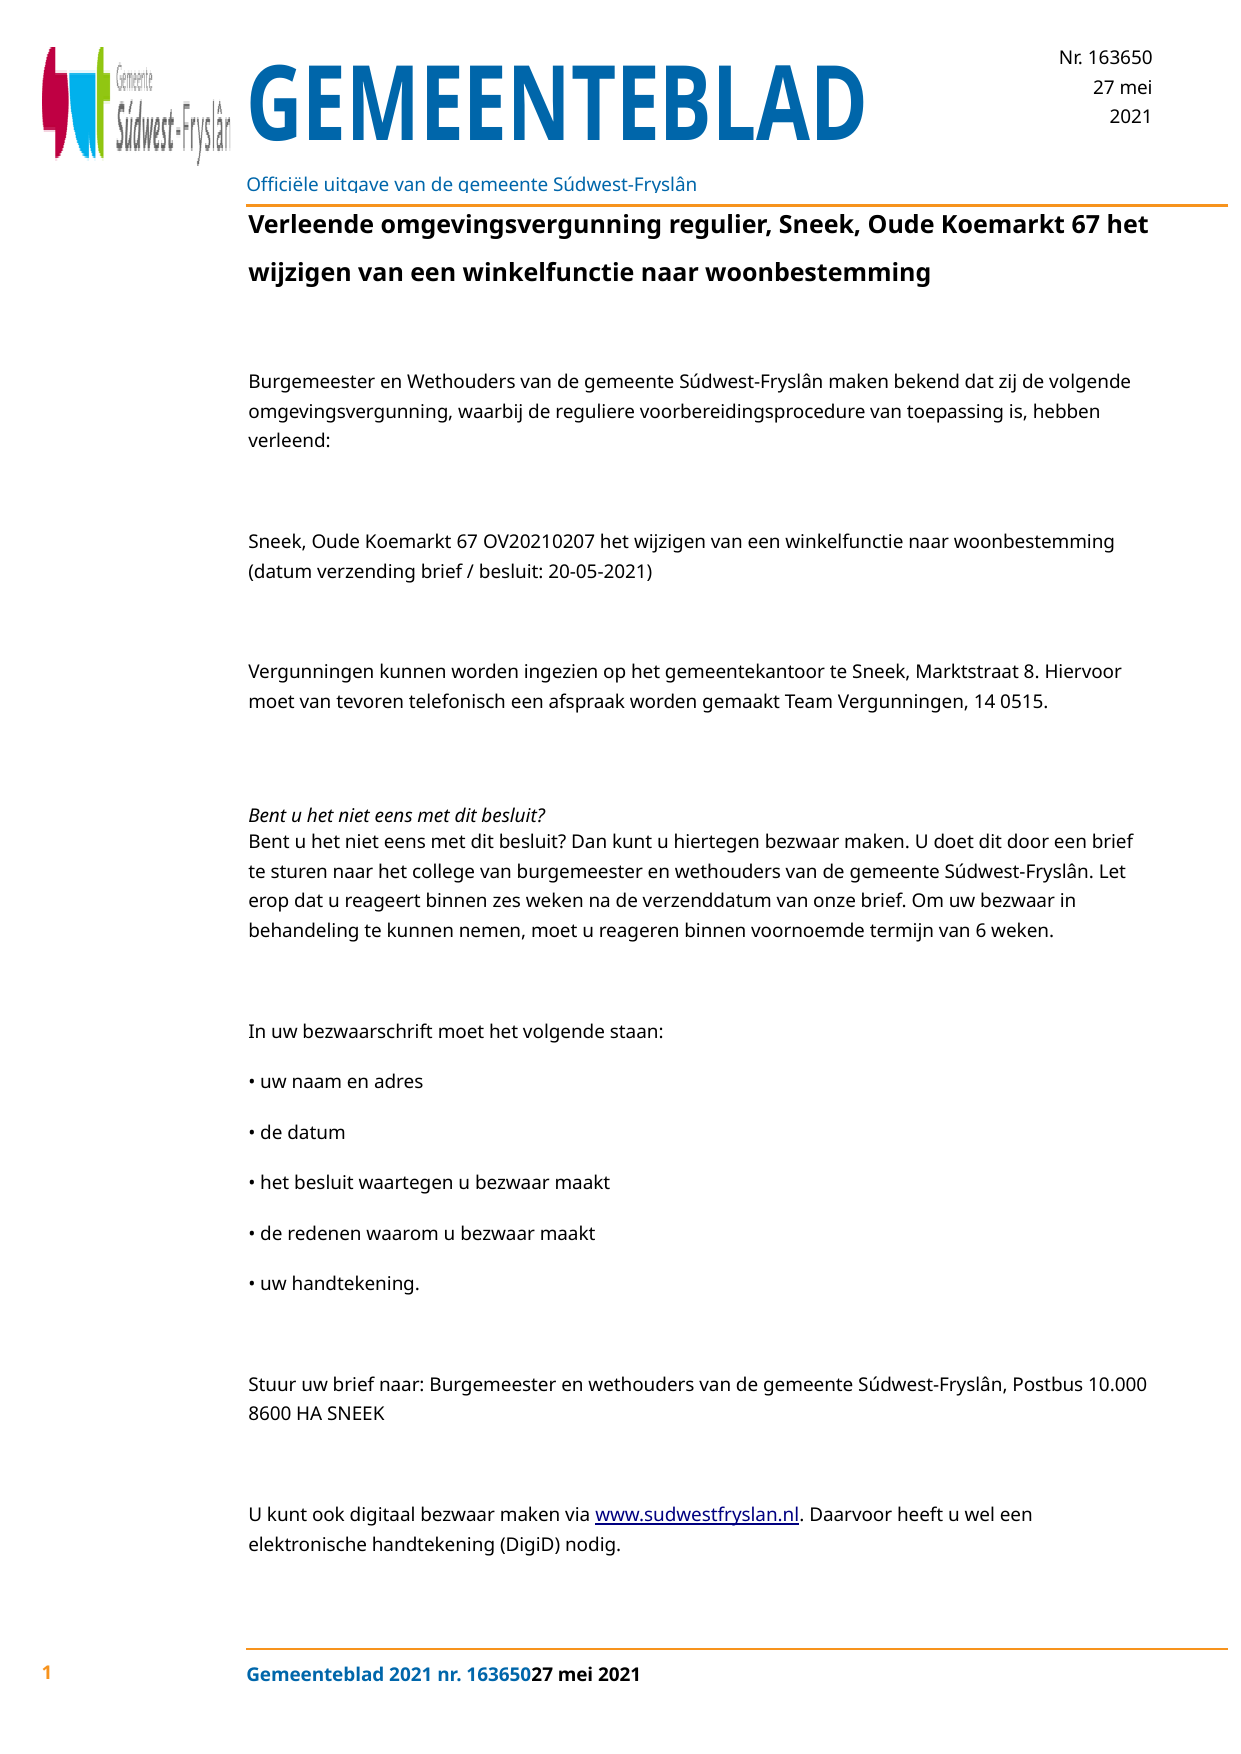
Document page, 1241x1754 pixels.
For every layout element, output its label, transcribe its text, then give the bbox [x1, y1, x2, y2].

text • de datum [248, 1119, 1152, 1144]
text • het besluit waartegen u bezwaar maakt [248, 1169, 1152, 1195]
text • de redenen waarom u bezwaar maakt [248, 1220, 1152, 1245]
text • uw naam en adres [248, 1068, 1152, 1094]
text Sneek, Oude Koemarkt 67 OV20210207 het wijzigen van een winkelfunctie naar woonbestemming (datum verzending brief / besluit: 20-05-2021) [248, 528, 1152, 584]
text Verleende omgevingsvergunning regulier, Sneek, Oude Koemarkt 67 het wijzigen van een winkelfunctie naar woonbestemming [248, 207, 1152, 288]
text Stuur uw brief naar: Burgemeester en wethouders van de gemeente Súdwest-Fryslân, Postbus 10.000 8600 HA SNEEK [248, 1371, 1152, 1426]
text Burgemeester en Wethouders van de gemeente Súdwest-Fryslân maken bekend dat zij de volgende omgevingsvergunning, waarbij de reguliere voorbereidingsprocedure van toepassing is, hebben verleend: [248, 368, 1152, 453]
text In uw bezwaarschrift moet het volgende staan: [248, 1018, 1152, 1044]
picture [41, 47, 231, 172]
text U kunt ook digitaal bezwaar maken via www.sudwestfryslan.nl. Daarvoor heeft u wel een elektronische handtekening (DigiD) nodig. [248, 1501, 1152, 1557]
text Vergunningen kunnen worden ingezien op het gemeentekantoor te Sneek, Marktstraat 8. Hiervoor moet van tevoren telefonisch een afspraak worden gemaakt Team Vergunningen, 14 0515. [248, 659, 1152, 714]
text • uw handtekening. [248, 1270, 1152, 1296]
text Bent u het niet eens met dit besluit? [248, 803, 1152, 828]
text Bent u het niet eens met dit besluit? Dan kunt u hiertegen bezwaar maken. U doet dit door een brief te sturen naar het college van burgemeester en wethouders van de gemeente Súdwest-Fryslân. Let erop dat u reageert binnen zes weken na de verzenddatum van onze brief. Om uw bezwaar in behandeling te kunnen nemen, moet u reageren binnen voornoemde termijn van 6 weken. [248, 828, 1152, 943]
